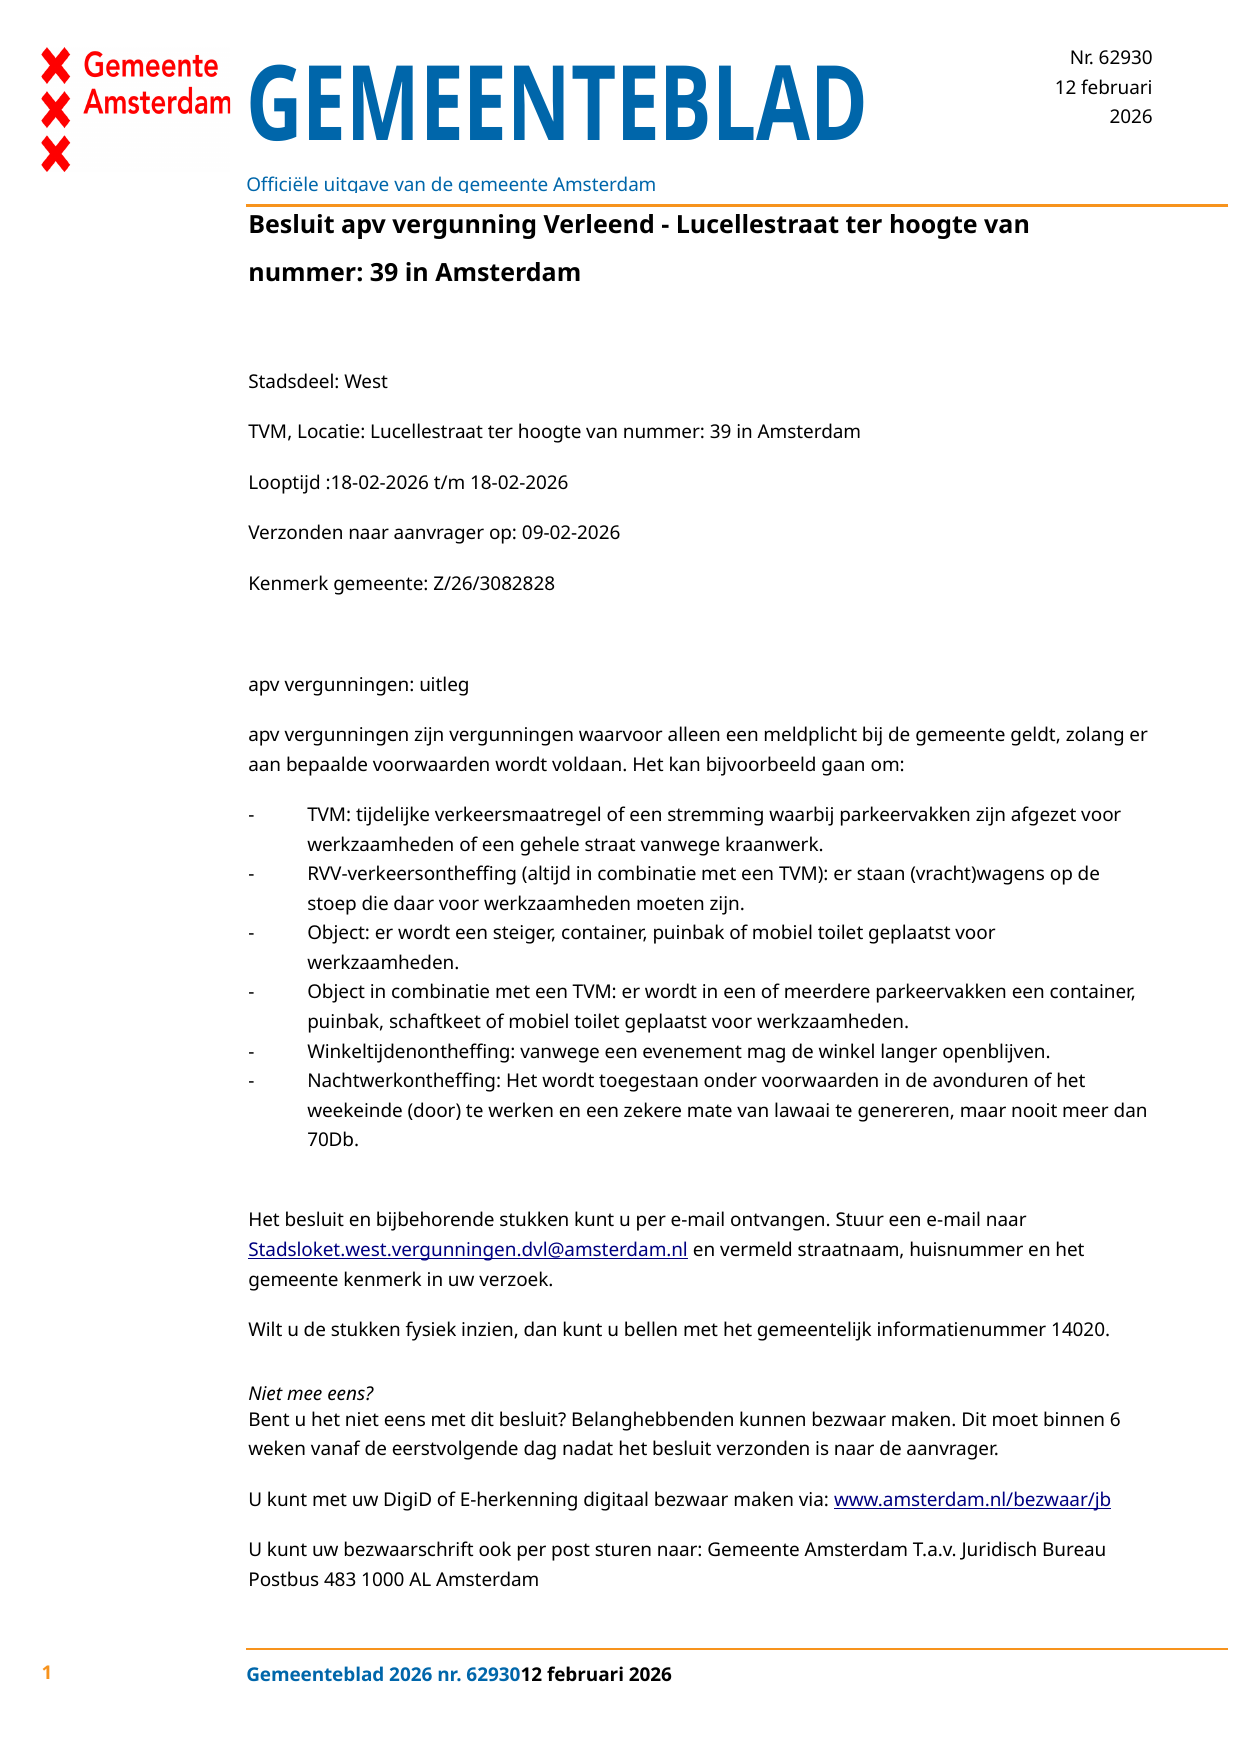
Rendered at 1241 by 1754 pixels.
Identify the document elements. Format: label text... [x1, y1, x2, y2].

text U kunt met uw DigiD of E-herkenning digitaal bezwaar maken via: www.amsterdam.nl/bezwaar/jb [248, 1486, 1152, 1512]
text Besluit apv vergunning Verleend - Lucellestraat ter hoogte van nummer: 39 in Amsterdam [248, 207, 1152, 288]
text Looptijd :18-02-2026 t/m 18-02-2026 [248, 469, 1152, 495]
list Object in combinatie met een TVM: er wordt in een of meerdere parkeervakken een container, puinbak, schaftkeet of mobiel toilet geplaatst voor werkzaamheden. [248, 979, 1152, 1034]
text Bent u het niet eens met dit besluit? Belanghebbenden kunnen bezwaar maken. Dit moet binnen 6 weken vanaf de eerstvolgende dag nadat het besluit verzonden is naar de aanvrager. [248, 1406, 1152, 1461]
list TVM: tijdelijke verkeersmaatregel of een stremming waarbij parkeervakken zijn afgezet voor werkzaamheden of een gehele straat vanwege kraanwerk. [248, 801, 1152, 857]
text TVM, Locatie: Lucellestraat ter hoogte van nummer: 39 in Amsterdam [248, 419, 1152, 444]
text apv vergunningen zijn vergunningen waarvoor alleen een meldplicht bij de gemeente geldt, zolang er aan bepaalde voorwaarden wordt voldaan. Het kan bijvoorbeeld gaan om: [248, 721, 1152, 777]
picture [41, 47, 231, 172]
text U kunt uw bezwaarschrift ook per post sturen naar: Gemeente Amsterdam T.a.v. Juridisch Bureau Postbus 483 1000 AL Amsterdam [248, 1536, 1152, 1592]
list RVV-verkeersontheffing (altijd in combinatie met een TVM): er staan (vracht)wagens op de stoep die daar voor werkzaamheden moeten zijn. [248, 860, 1152, 916]
text Wilt u de stukken fysiek inzien, dan kunt u bellen met het gemeentelijk informatienummer 14020. [248, 1316, 1152, 1342]
text Verzonden naar aanvrager op: 09-02-2026 [248, 519, 1152, 545]
list Winkeltijdenontheffing: vanwege een evenement mag de winkel langer openblijven. [248, 1038, 1152, 1064]
text Stadsdeel: West [248, 368, 1152, 394]
text apv vergunningen: uitleg [248, 671, 1152, 697]
text Kenmerk gemeente: Z/26/3082828 [248, 570, 1152, 596]
list Object: er wordt een steiger, container, puinbak of mobiel toilet geplaatst voor werkzaamheden. [248, 919, 1152, 975]
list Nachtwerkontheffing: Het wordt toegestaan onder voorwaarden in de avonduren of het weekeinde (door) te werken en een zekere mate van lawaai te genereren, maar nooit meer dan 70Db. [248, 1067, 1152, 1152]
text Niet mee eens? [248, 1380, 1152, 1406]
text Het besluit en bijbehorende stukken kunt u per e-mail ontvangen. Stuur een e-mail naar Stadsloket.west.vergunningen.dvl@amsterdam.nl en vermeld straatnaam, huisnummer en het gemeente kenmerk in uw verzoek. [248, 1207, 1152, 1292]
